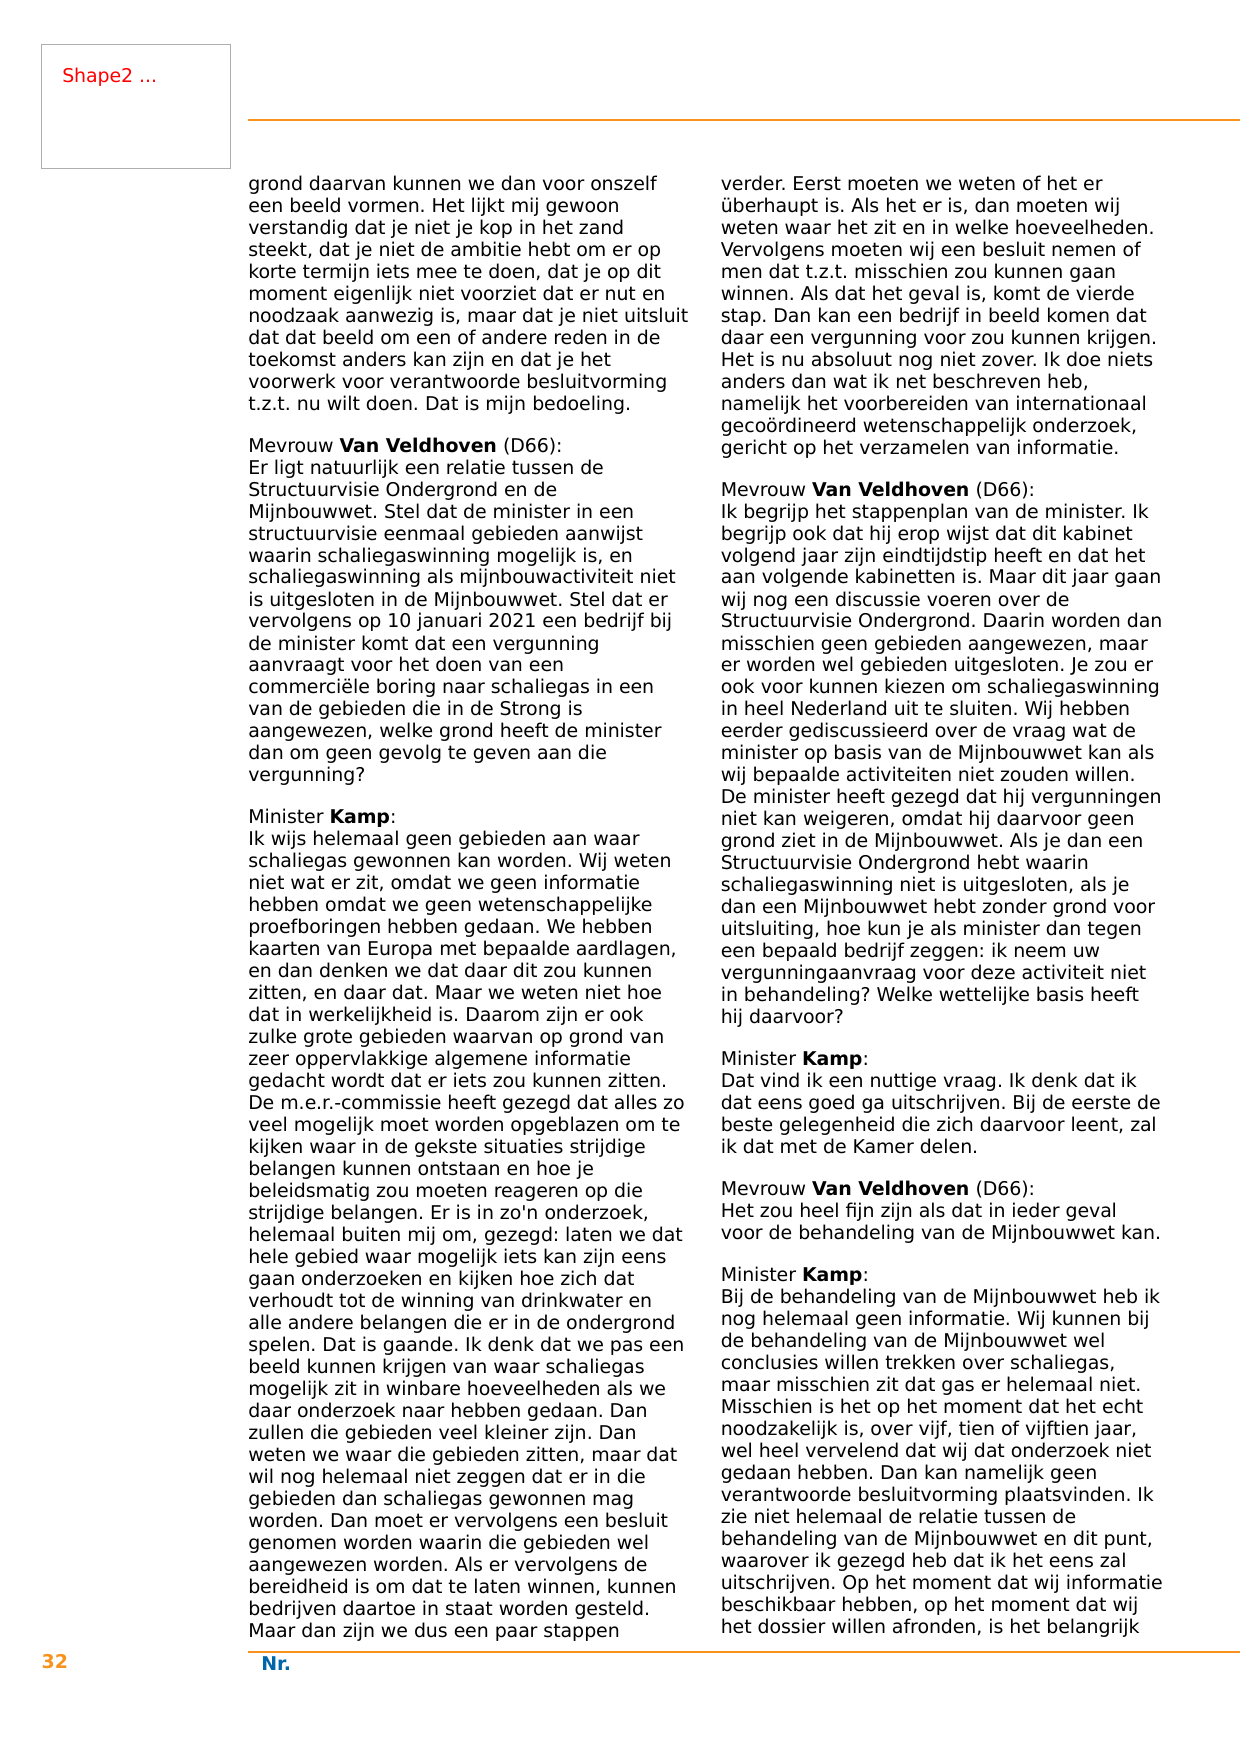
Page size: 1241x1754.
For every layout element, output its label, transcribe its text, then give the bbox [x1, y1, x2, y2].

text Het zou heel fijn zijn als dat in ieder geval voor de behandeling van de Mijnbouwwet kan. [721, 1200, 1163, 1244]
text Minister Kamp: [721, 1048, 1163, 1070]
text Minister Kamp: [248, 806, 691, 828]
text Ik wijs helemaal geen gebieden aan waar schaliegas gewonnen kan worden. Wij weten niet wat er zit, omdat we geen informatie hebben omdat we geen wetenschappelijke proefboringen hebben gedaan. We hebben kaarten van Europa met bepaalde aardlagen, en dan denken we dat daar dit zou kunnen zitten, en daar dat. Maar we weten niet hoe dat in werkelijkheid is. Daarom zijn er ook zulke grote gebieden waarvan op grond van zeer oppervlakkige algemene informatie gedacht wordt dat er iets zou kunnen zitten. [248, 828, 691, 1092]
text verder. Eerst moeten we weten of het er überhaupt is. Als het er is, dan moeten wij weten waar het zit en in welke hoeveelheden. Vervolgens moeten wij een besluit nemen of men dat t.z.t. misschien zou kunnen gaan winnen. Als dat het geval is, komt de vierde stap. Dan kan een bedrijf in beeld komen dat daar een vergunning voor zou kunnen krijgen. Het is nu absoluut nog niet zover. Ik doe niets anders dan wat ik net beschreven heb, namelijk het voorbereiden van internationaal gecoördineerd wetenschappelijk onderzoek, gericht op het verzamelen van informatie. [721, 173, 1163, 458]
text Ik begrijp het stappenplan van de minister. Ik begrijp ook dat hij erop wijst dat dit kabinet volgend jaar zijn eindtijdstip heeft en dat het aan volgende kabinetten is. Maar dit jaar gaan wij nog een discussie voeren over de Structuurvisie Ondergrond. Daarin worden dan misschien geen gebieden aangewezen, maar er worden wel gebieden uitgesloten. Je zou er ook voor kunnen kiezen om schaliegaswinning in heel Nederland uit te sluiten. Wij hebben eerder gediscussieerd over de vraag wat de minister op basis van de Mijnbouwwet kan als wij bepaalde activiteiten niet zouden willen. De minister heeft gezegd dat hij vergunningen niet kan weigeren, omdat hij daarvoor geen grond ziet in de Mijnbouwwet. Als je dan een Structuurvisie Ondergrond hebt waarin schaliegaswinning niet is uitgesloten, als je dan een Mijnbouwwet hebt zonder grond voor uitsluiting, hoe kun je als minister dan tegen een bepaald bedrijf zeggen: ik neem uw vergunningaanvraag voor deze activiteit niet in behandeling? Welke wettelijke basis heeft hij daarvoor? [721, 501, 1163, 1028]
text Mevrouw Van Veldhoven (D66): [721, 1178, 1163, 1200]
text Mevrouw Van Veldhoven (D66): [248, 434, 691, 457]
text Bij de behandeling van de Mijnbouwwet heb ik nog helemaal geen informatie. Wij kunnen bij de behandeling van de Mijnbouwwet wel conclusies willen trekken over schaliegas, maar misschien zit dat gas er helemaal niet. Misschien is het op het moment dat het echt noodzakelijk is, over vijf, tien of vijftien jaar, wel heel vervelend dat wij dat onderzoek niet gedaan hebben. Dan kan namelijk geen verantwoorde besluitvorming plaatsvinden. Ik zie niet helemaal de relatie tussen de behandeling van de Mijnbouwwet en dit punt, waarover ik gezegd heb dat ik het eens zal uitschrijven. Op het moment dat wij informatie beschikbaar hebben, op het moment dat wij het dossier willen afronden, is het belangrijk [721, 1286, 1163, 1637]
text Dat vind ik een nuttige vraag. Ik denk dat ik dat eens goed ga uitschrijven. Bij de eerste de beste gelegenheid die zich daarvoor leent, zal ik dat met de Kamer delen. [721, 1070, 1163, 1158]
text De m.e.r.-commissie heeft gezegd dat alles zo veel mogelijk moet worden opgeblazen om te kijken waar in de gekste situaties strijdige belangen kunnen ontstaan en hoe je beleidsmatig zou moeten reageren op die strijdige belangen. Er is in zo'n onderzoek, helemaal buiten mij om, gezegd: laten we dat hele gebied waar mogelijk iets kan zijn eens gaan onderzoeken en kijken hoe zich dat verhoudt tot de winning van drinkwater en alle andere belangen die er in de ondergrond spelen. Dat is gaande. Ik denk dat we pas een beeld kunnen krijgen van waar schaliegas mogelijk zit in winbare hoeveelheden als we daar onderzoek naar hebben gedaan. Dan zullen die gebieden veel kleiner zijn. Dan weten we waar die gebieden zitten, maar dat wil nog helemaal niet zeggen dat er in die gebieden dan schaliegas gewonnen mag worden. Dan moet er vervolgens een besluit genomen worden waarin die gebieden wel aangewezen worden. Als er vervolgens de bereidheid is om dat te laten winnen, kunnen bedrijven daartoe in staat worden gesteld. Maar dan zijn we dus een paar stappen [248, 1092, 691, 1641]
text Mevrouw Van Veldhoven (D66): [721, 478, 1163, 501]
text grond daarvan kunnen we dan voor onszelf een beeld vormen. Het lijkt mij gewoon verstandig dat je niet je kop in het zand steekt, dat je niet de ambitie hebt om er op korte termijn iets mee te doen, dat je op dit moment eigenlijk niet voorziet dat er nut en noodzaak aanwezig is, maar dat je niet uitsluit dat dat beeld om een of andere reden in de toekomst anders kan zijn en dat je het voorwerk voor verantwoorde besluitvorming t.z.t. nu wilt doen. Dat is mijn bedoeling. [248, 173, 691, 414]
text Minister Kamp: [721, 1264, 1163, 1286]
text Er ligt natuurlijk een relatie tussen de Structuurvisie Ondergrond en de Mijnbouwwet. Stel dat de minister in een structuurvisie eenmaal gebieden aanwijst waarin schaliegaswinning mogelijk is, en schaliegaswinning als mijnbouwactiviteit niet is uitgesloten in de Mijnbouwwet. Stel dat er vervolgens op 10 januari 2021 een bedrijf bij de minister komt dat een vergunning aanvraagt voor het doen van een commerciële boring naar schaliegas in een van de gebieden die in de Strong is aangewezen, welke grond heeft de minister dan om geen gevolg te geven aan die vergunning? [248, 457, 691, 786]
